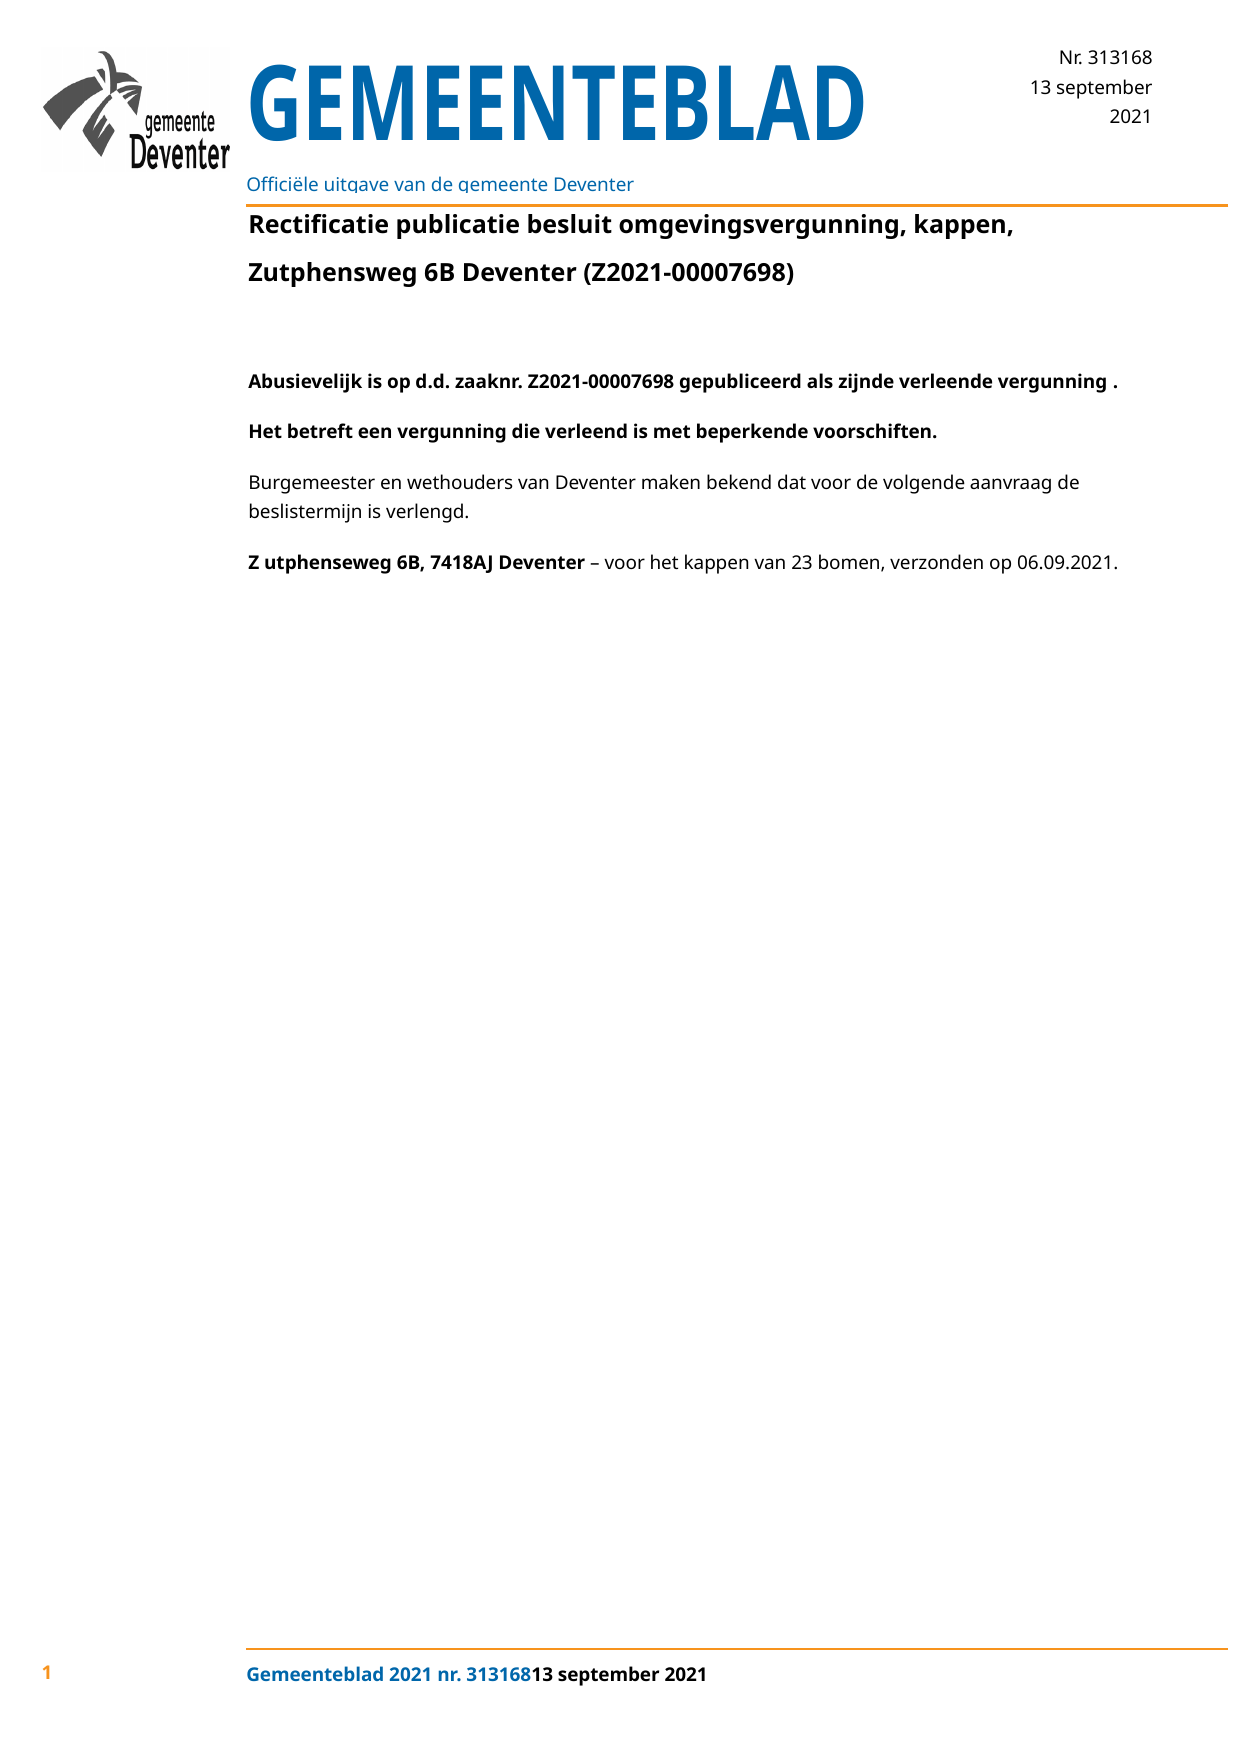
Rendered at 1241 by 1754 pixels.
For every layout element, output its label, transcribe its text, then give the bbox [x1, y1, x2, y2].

picture [41, 47, 231, 172]
text Het betreft een vergunning die verleend is met beperkende voorschiften. [248, 419, 1152, 444]
text Rectificatie publicatie besluit omgevingsvergunning, kappen, Zutphensweg 6B Deventer (Z2021-00007698) [248, 207, 1152, 288]
text Burgemeester en wethouders van Deventer maken bekend dat voor de volgende aanvraag de beslistermijn is verlengd. [248, 469, 1152, 524]
text Z utphenseweg 6B, 7418AJ Deventer – voor het kappen van 23 bomen, verzonden op 06.09.2021. [248, 549, 1152, 575]
text Abusievelijk is op d.d. zaaknr. Z2021-00007698 gepubliceerd als zijnde verleende vergunning . [248, 368, 1152, 394]
